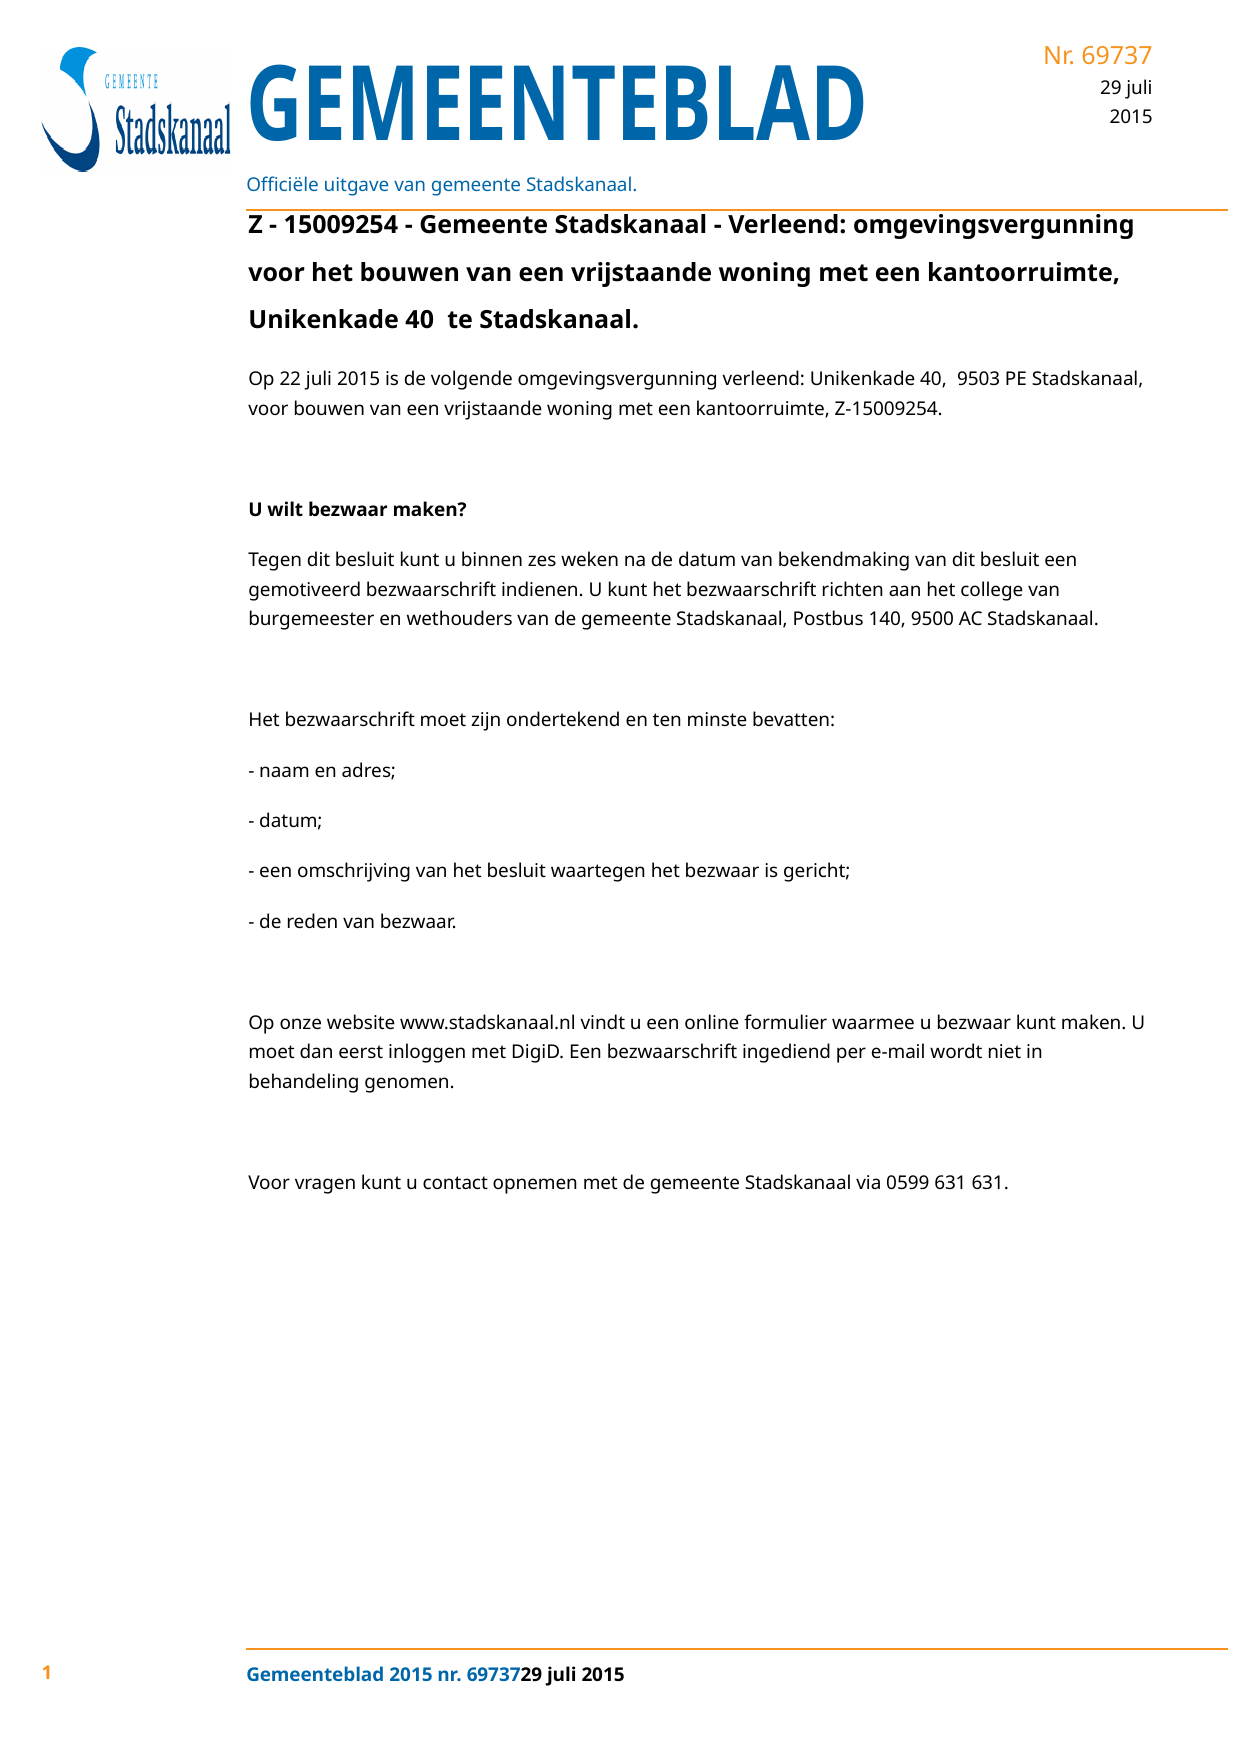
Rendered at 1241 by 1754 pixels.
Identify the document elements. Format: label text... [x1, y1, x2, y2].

text Op 22 juli 2015 is de volgende omgevingsvergunning verleend: Unikenkade 40, 9503 PE Stadskanaal, voor bouwen van een vrijstaande woning met een kantoorruimte, Z-15009254. [248, 366, 1152, 421]
text - een omschrijving van het besluit waartegen het bezwaar is gericht; [248, 858, 1152, 883]
text - naam en adres; [248, 757, 1152, 782]
text Het bezwaarschrift moet zijn ondertekend en ten minste bevatten: [248, 706, 1152, 732]
text - de reden van bezwaar. [248, 908, 1152, 934]
text Z - 15009254 - Gemeente Stadskanaal - Verleend: omgevingsvergunning voor het bouwen van een vrijstaande woning met een kantoorruimte, Unikenkade 40 te Stadskanaal. [248, 211, 1152, 336]
text - datum; [248, 807, 1152, 833]
text U wilt bezwaar maken? [248, 496, 1152, 522]
picture [41, 47, 231, 172]
text Op onze website www.stadskanaal.nl vindt u een online formulier waarmee u bezwaar kunt maken. U moet dan eerst inloggen met DigiD. Een bezwaarschrift ingediend per e-mail wordt niet in behandeling genomen. [248, 1009, 1152, 1094]
text Voor vragen kunt u contact opnemen met de gemeente Stadskanaal via 0599 631 631. [248, 1169, 1152, 1194]
text Tegen dit besluit kunt u binnen zes weken na de datum van bekendmaking van dit besluit een gemotiveerd bezwaarschrift indienen. U kunt het bezwaarschrift richten aan het college van burgemeester en wethouders van de gemeente Stadskanaal, Postbus 140, 9500 AC Stadskanaal. [248, 546, 1152, 631]
